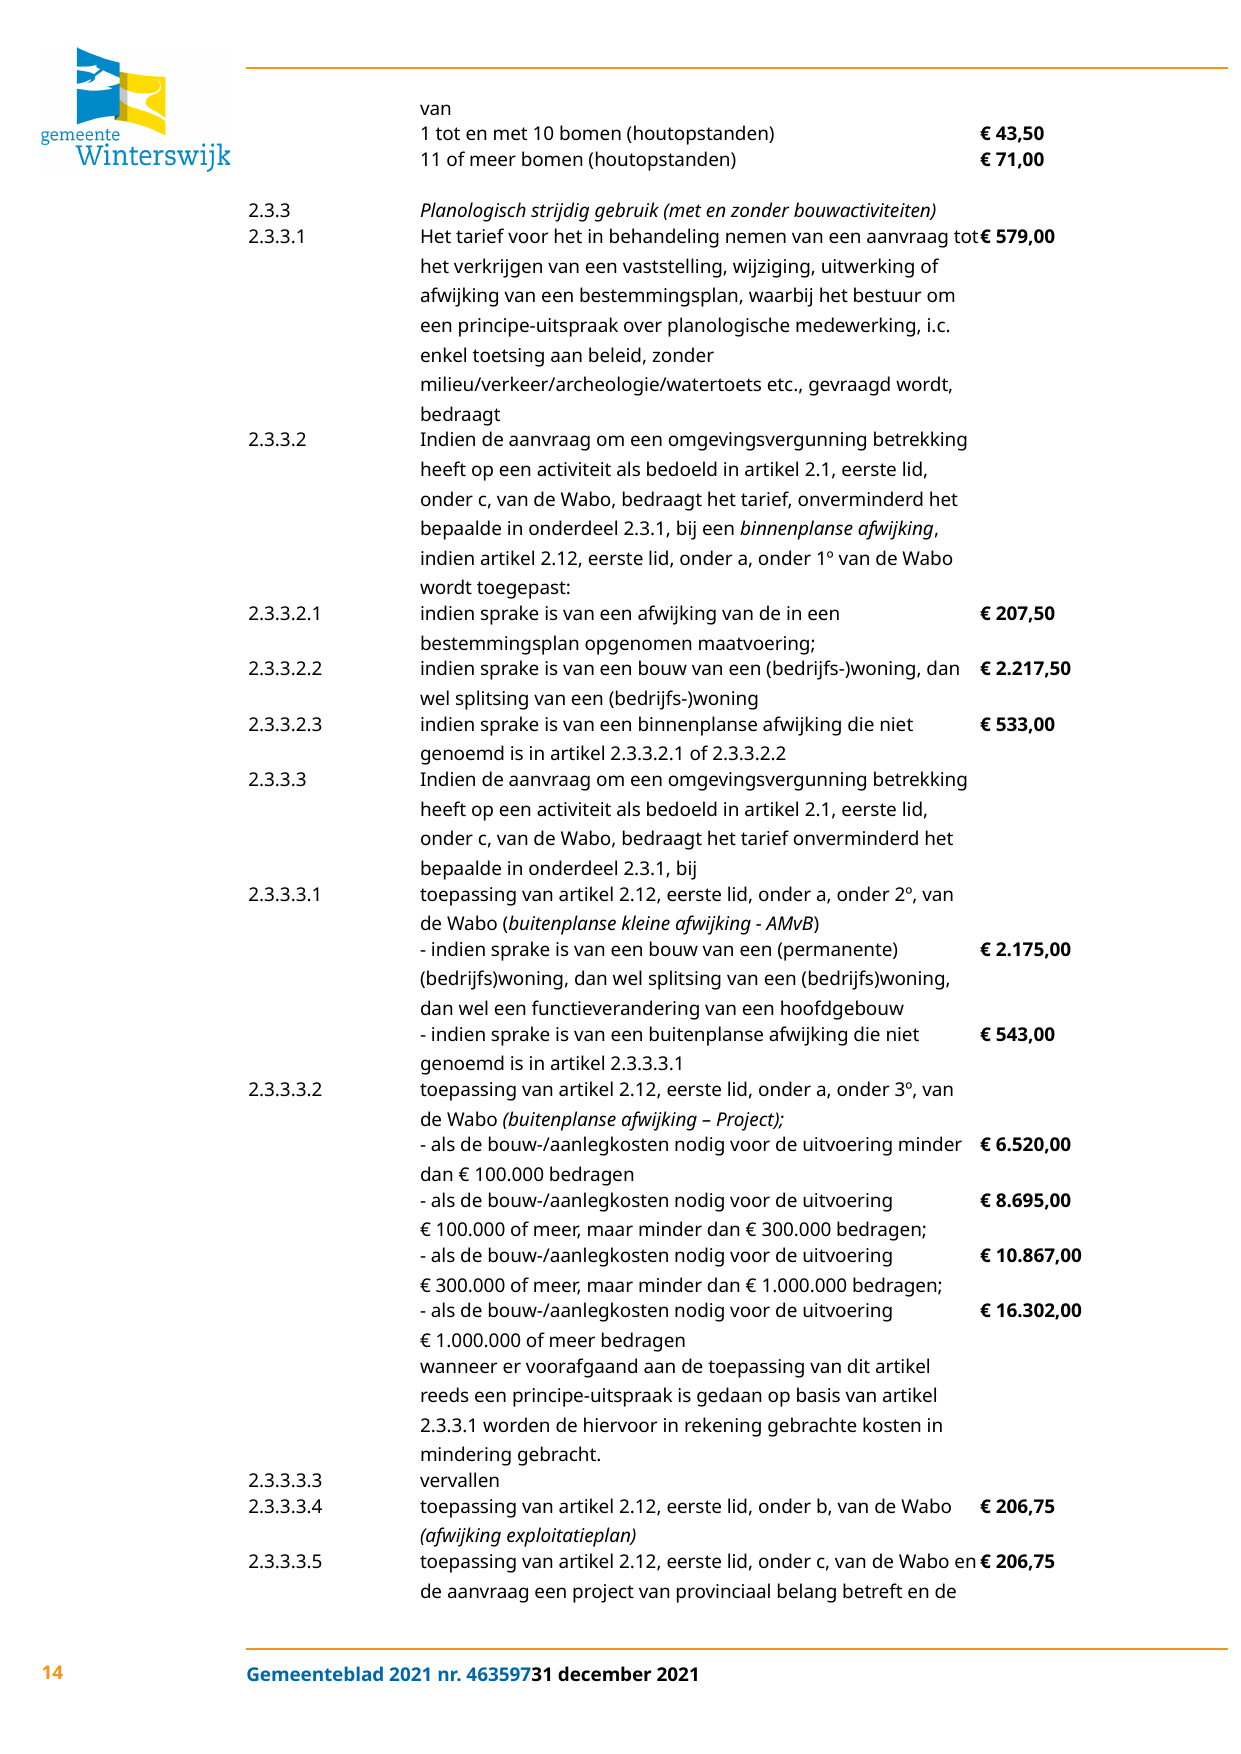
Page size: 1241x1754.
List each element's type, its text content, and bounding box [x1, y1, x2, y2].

table_cell € 6.520,00 [980, 1132, 1152, 1187]
table_cell [248, 95, 420, 121]
table_cell - als de bouw-/aanlegkosten nodig voor de uitvoering € 1.000.000 of meer bedragen [420, 1298, 980, 1353]
picture [225, 153, 231, 162]
table_cell van [420, 95, 980, 121]
table_cell [980, 766, 1152, 881]
table_cell [248, 1353, 420, 1467]
table_cell 2.3.3.3.2 [248, 1076, 420, 1132]
table_cell - als de bouw-/aanlegkosten nodig voor de uitvoering € 100.000 of meer, maar minder dan € 300.000 bedragen; [420, 1187, 980, 1242]
table_cell € 43,50 [980, 121, 1152, 146]
table_cell [248, 936, 420, 1021]
table_cell - als de bouw-/aanlegkosten nodig voor de uitvoering minder dan € 100.000 bedragen [420, 1132, 980, 1187]
table_cell 2.3.3.2 [248, 427, 420, 600]
table_cell [980, 1353, 1152, 1467]
table_cell [980, 172, 1152, 198]
table_cell indien sprake is van een binnenplanse afwijking die niet genoemd is in artikel 2.3.3.2.1 of 2.3.3.2.2 [420, 711, 980, 766]
table_cell [980, 95, 1152, 121]
table_cell Indien de aanvraag om een omgevingsvergunning betrekking heeft op een activiteit als bedoeld in artikel 2.1, eerste lid, onder c, van de Wabo, bedraagt het tarief, onverminderd het bepaalde in onderdeel 2.3.1, bij een binnenplanse afwijking, indien artikel 2.12, eerste lid, onder a, onder 1º van de Wabo wordt toegepast: [420, 427, 980, 600]
table_cell - indien sprake is van een bouw van een (permanente) (bedrijfs)woning, dan wel splitsing van een (bedrijfs)woning, dan wel een functieverandering van een hoofdgebouw [420, 936, 980, 1021]
table_cell vervallen [420, 1467, 980, 1493]
table_cell [248, 1132, 420, 1187]
table_cell indien sprake is van een afwijking van de in een bestemmingsplan opgenomen maatvoering; [420, 600, 980, 656]
table_cell [420, 172, 980, 198]
table_cell 11 of meer bomen (houtopstanden) [420, 146, 980, 172]
table_cell [980, 1076, 1152, 1132]
table_cell € 207,50 [980, 600, 1152, 656]
table_cell toepassing van artikel 2.12, eerste lid, onder a, onder 3º, van de Wabo (buitenplanse afwijking – Project); [420, 1076, 980, 1132]
table_cell - als de bouw-/aanlegkosten nodig voor de uitvoering € 300.000 of meer, maar minder dan € 1.000.000 bedragen; [420, 1242, 980, 1297]
table_cell 2.3.3 [248, 198, 420, 223]
table_cell [248, 1298, 420, 1353]
table_cell [980, 1467, 1152, 1493]
table_cell € 2.217,50 [980, 656, 1152, 711]
table_cell 2.3.3.2.2 [248, 656, 420, 711]
table_cell [248, 1242, 420, 1297]
table_cell Planologisch strijdig gebruik (met en zonder bouwactiviteiten) [420, 198, 980, 223]
table_cell [980, 198, 1152, 223]
table_cell € 16.302,00 [980, 1298, 1152, 1353]
table_cell [248, 121, 420, 146]
table_cell toepassing van artikel 2.12, eerste lid, onder a, onder 2º, van de Wabo (buitenplanse kleine afwijking - AMvB) [420, 881, 980, 936]
table_cell [248, 1021, 420, 1076]
table_cell 2.3.3.3 [248, 766, 420, 881]
table_cell 2.3.3.2.1 [248, 600, 420, 656]
table_cell [248, 1187, 420, 1242]
table_cell € 10.867,00 [980, 1242, 1152, 1297]
table_cell € 8.695,00 [980, 1187, 1152, 1242]
table_cell 2.3.3.1 [248, 224, 420, 427]
picture [41, 47, 231, 172]
table_cell € 2.175,00 [980, 936, 1152, 1021]
table_cell wanneer er voorafgaand aan de toepassing van dit artikel reeds een principe-uitspraak is gedaan op basis van artikel 2.3.3.1 worden de hiervoor in rekening gebrachte kosten in mindering gebracht. [420, 1353, 980, 1467]
table_cell toepassing van artikel 2.12, eerste lid, onder b, van de Wabo (afwijking exploitatieplan) [420, 1493, 980, 1548]
table_cell € 206,75 [980, 1493, 1152, 1548]
table_cell - indien sprake is van een buitenplanse afwijking die niet genoemd is in artikel 2.3.3.3.1 [420, 1021, 980, 1076]
table_cell € 579,00 [980, 224, 1152, 427]
table_cell € 71,00 [980, 146, 1152, 172]
table_cell Indien de aanvraag om een omgevingsvergunning betrekking heeft op een activiteit als bedoeld in artikel 2.1, eerste lid, onder c, van de Wabo, bedraagt het tarief onverminderd het bepaalde in onderdeel 2.3.1, bij [420, 766, 980, 881]
table_cell toepassing van artikel 2.12, eerste lid, onder c, van de Wabo en de aanvraag een project van provinciaal belang betreft en de [420, 1548, 980, 1604]
table_cell Het tarief voor het in behandeling nemen van een aanvraag tot het verkrijgen van een vaststelling, wijziging, uitwerking of afwijking van een bestemmingsplan, waarbij het bestuur om een principe-uitspraak over planologische medewerking, i.c. enkel toetsing aan beleid, zonder milieu/verkeer/archeologie/watertoets etc., gevraagd wordt, bedraagt [420, 224, 980, 427]
table_cell 2.3.3.2.3 [248, 711, 420, 766]
table_cell [980, 881, 1152, 936]
table_cell € 206,75 [980, 1548, 1152, 1604]
table_cell € 533,00 [980, 711, 1152, 766]
table_cell 2.3.3.3.3 [248, 1467, 420, 1493]
table_cell 2.3.3.3.5 [248, 1548, 420, 1604]
table_cell 1 tot en met 10 bomen (houtopstanden) [420, 121, 980, 146]
table_cell [248, 172, 420, 198]
table_cell [248, 146, 420, 172]
table_cell [980, 427, 1152, 600]
table_cell 2.3.3.3.1 [248, 881, 420, 936]
table_cell indien sprake is van een bouw van een (bedrijfs-)woning, dan wel splitsing van een (bedrijfs-)woning [420, 656, 980, 711]
table_cell € 543,00 [980, 1021, 1152, 1076]
table_cell 2.3.3.3.4 [248, 1493, 420, 1548]
